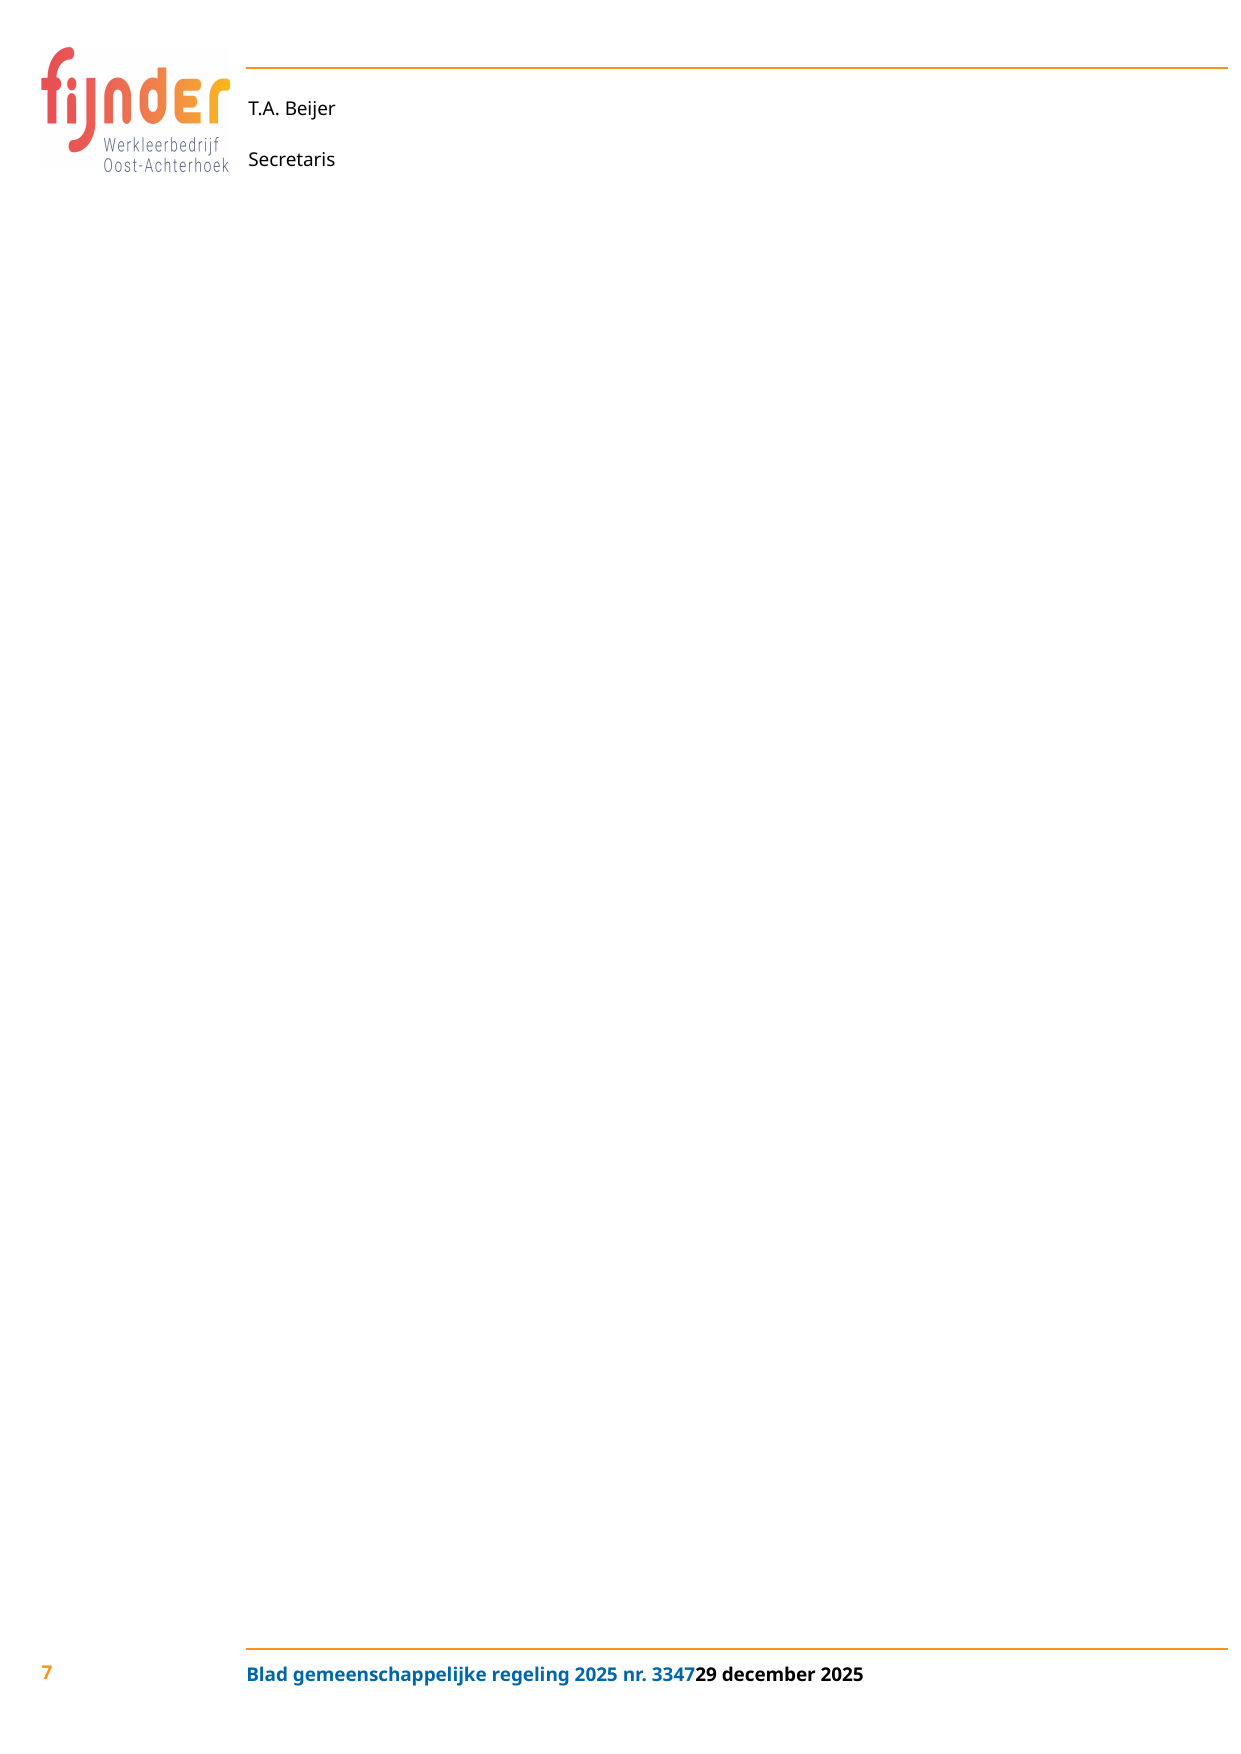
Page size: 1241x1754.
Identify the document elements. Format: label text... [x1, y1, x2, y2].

text Secretaris [248, 146, 1152, 172]
text T.A. Beijer [248, 95, 1152, 121]
picture [41, 47, 231, 172]
